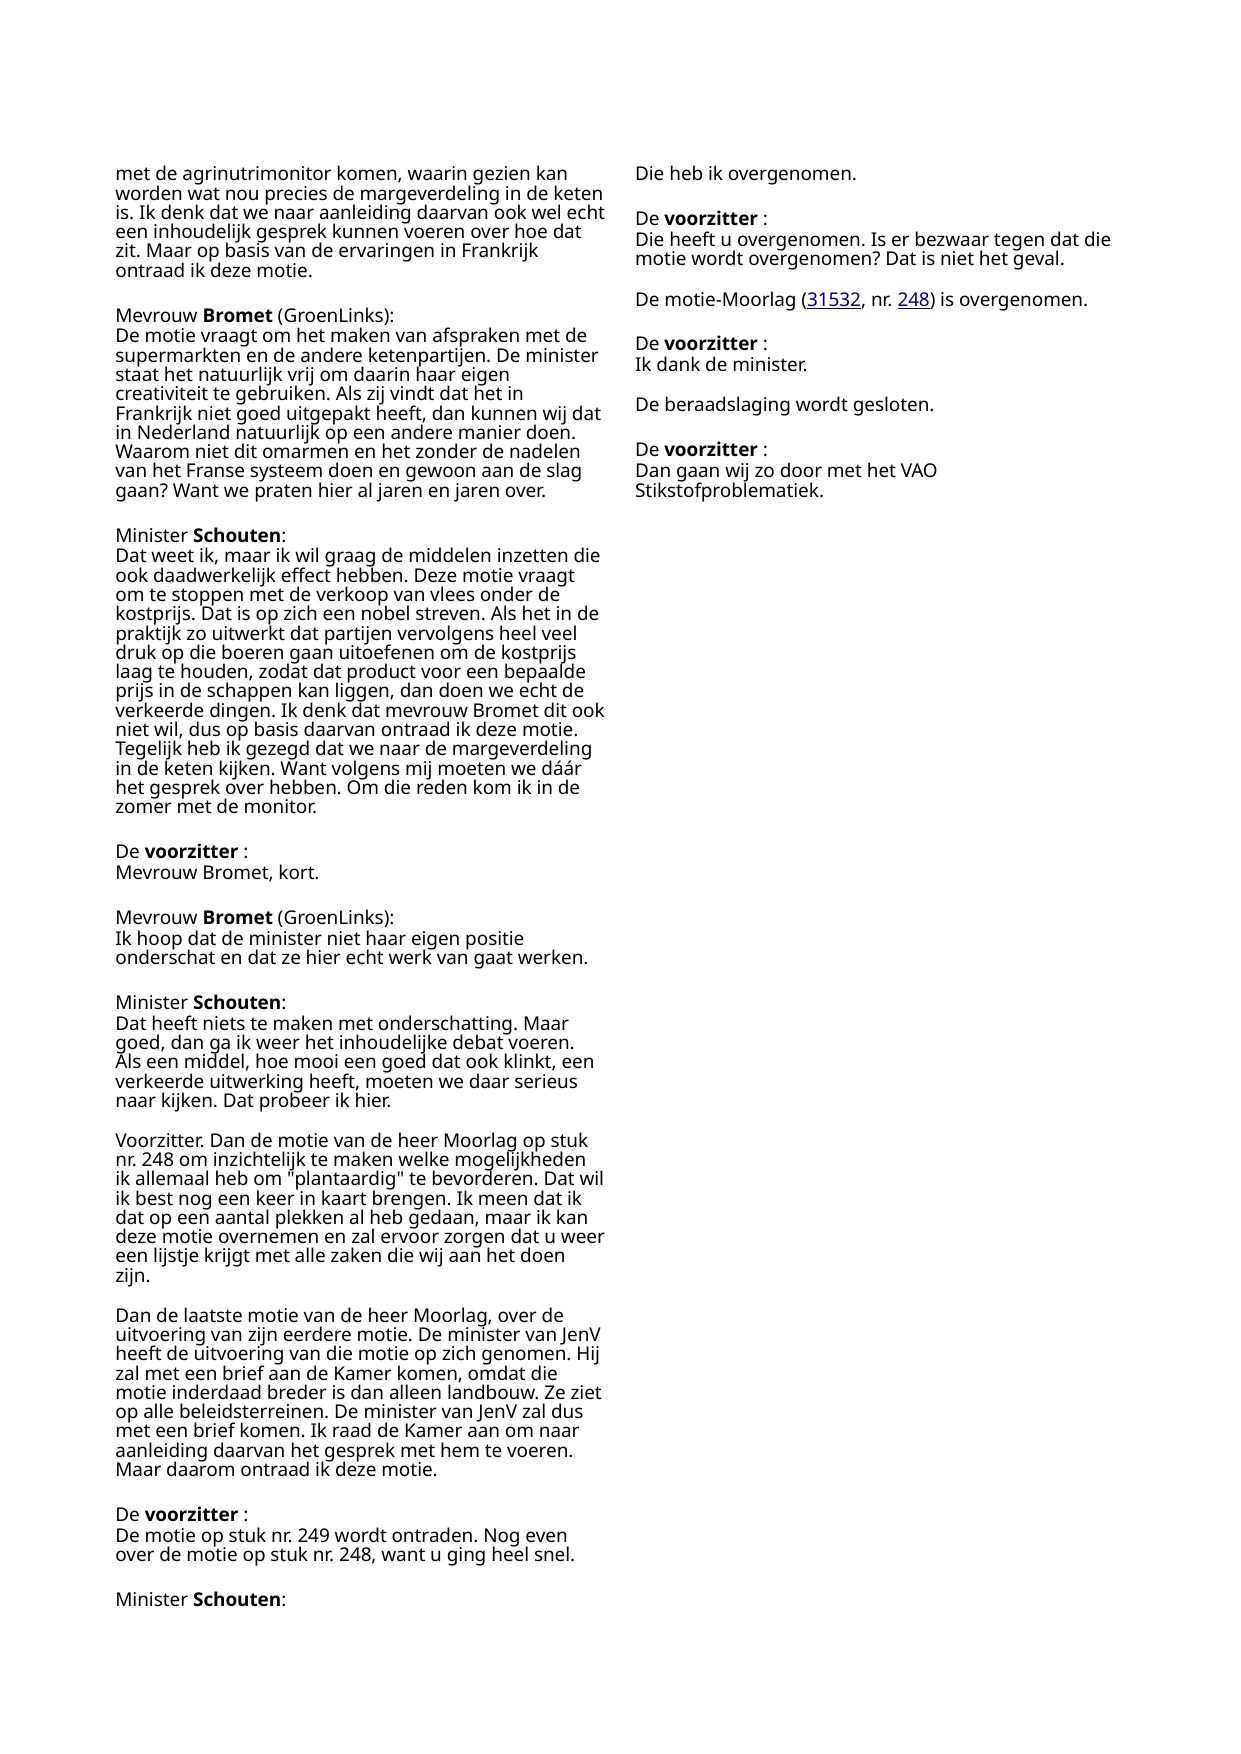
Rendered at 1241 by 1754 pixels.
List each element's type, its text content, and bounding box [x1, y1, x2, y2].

text De voorzitter : [115, 1501, 605, 1527]
text Dan gaan wij zo door met het VAO Stikstofproblematiek. [635, 462, 1125, 501]
text Dan de laatste motie van de heer Moorlag, over de uitvoering van zijn eerdere motie. De minister van JenV heeft de uitvoering van die motie op zich genomen. Hij zal met een brief aan de Kamer komen, omdat die motie inderdaad breder is dan alleen landbouw. Ze ziet op alle beleidsterreinen. De minister van JenV zal dus met een brief komen. Ik raad de Kamer aan om naar aanleiding daarvan het gesprek met hem te voeren. Maar daarom ontraad ik deze motie. [115, 1307, 605, 1480]
text De motie-Moorlag (31532, nr. 248) is overgenomen. [635, 291, 1125, 310]
text Minister Schouten: [115, 522, 605, 547]
text Dat weet ik, maar ik wil graag de middelen inzetten die ook daadwerkelijk effect hebben. Deze motie vraagt om te stoppen met de verkoop van vlees onder de kostprijs. Dat is op zich een nobel streven. Als het in de praktijk zo uitwerkt dat partijen vervolgens heel veel druk op die boeren gaan uitoefenen om de kostprijs laag te houden, zodat dat product voor een bepaalde prijs in de schappen kan liggen, dan doen we echt de verkeerde dingen. Ik denk dat mevrouw Bromet dit ook niet wil, dus op basis daarvan ontraad ik deze motie. Tegelijk heb ik gezegd dat we naar de margeverdeling in de keten kijken. Want volgens mij moeten we dáár het gesprek over hebben. Om die reden kom ik in de zomer met de monitor. [115, 547, 605, 817]
text De voorzitter : [115, 838, 605, 864]
text Die heb ik overgenomen. [635, 165, 1125, 184]
text De motie op stuk nr. 249 wordt ontraden. Nog even over de motie op stuk nr. 248, want u ging heel snel. [115, 1527, 605, 1565]
text Dat heeft niets te maken met onderschatting. Maar goed, dan ga ik weer het inhoudelijke debat voeren. Als een middel, hoe mooi een goed dat ook klinkt, een verkeerde uitwerking heeft, moeten we daar serieus naar kijken. Dat probeer ik hier. [115, 1015, 605, 1111]
text Mevrouw Bromet (GroenLinks): [115, 904, 605, 930]
text De voorzitter : [635, 331, 1125, 356]
text Ik hoop dat de minister niet haar eigen positie onderschat en dat ze hier echt werk van gaat werken. [115, 930, 605, 968]
text Die heeft u overgenomen. Is er bezwaar tegen dat die motie wordt overgenomen? Dat is niet het geval. [635, 231, 1125, 270]
text Ik dank de minister. [635, 356, 1125, 376]
text De voorzitter : [635, 437, 1125, 462]
text Minister Schouten: [115, 989, 605, 1015]
text De motie vraagt om het maken van afspraken met de supermarkten en de andere ketenpartijen. De minister staat het natuurlijk vrij om daarin haar eigen creativiteit te gebruiken. Als zij vindt dat het in Frankrijk niet goed uitgepakt heeft, dan kunnen wij dat in Nederland natuurlijk op een andere manier doen. Waarom niet dit omarmen en het zonder de nadelen van het Franse systeem doen en gewoon aan de slag gaan? Want we praten hier al jaren en jaren over. [115, 327, 605, 501]
text De voorzitter : [635, 205, 1125, 231]
text Mevrouw Bromet, kort. [115, 864, 605, 883]
text met de agrinutrimonitor komen, waarin gezien kan worden wat nou precies de margeverdeling in de keten is. Ik denk dat we naar aanleiding daarvan ook wel echt een inhoudelijk gesprek kunnen voeren over hoe dat zit. Maar op basis van de ervaringen in Frankrijk ontraad ik deze motie. [115, 165, 605, 281]
text De beraadslaging wordt gesloten. [635, 396, 1125, 416]
text Minister Schouten: [115, 1586, 605, 1612]
text Mevrouw Bromet (GroenLinks): [115, 302, 605, 327]
text Voorzitter. Dan de motie van de heer Moorlag op stuk nr. 248 om inzichtelijk te maken welke mogelijkheden ik allemaal heb om "plantaardig" te bevorderen. Dat wil ik best nog een keer in kaart brengen. Ik meen dat ik dat op een aantal plekken al heb gedaan, maar ik kan deze motie overnemen en zal ervoor zorgen dat u weer een lijstje krijgt met alle zaken die wij aan het doen zijn. [115, 1132, 605, 1286]
